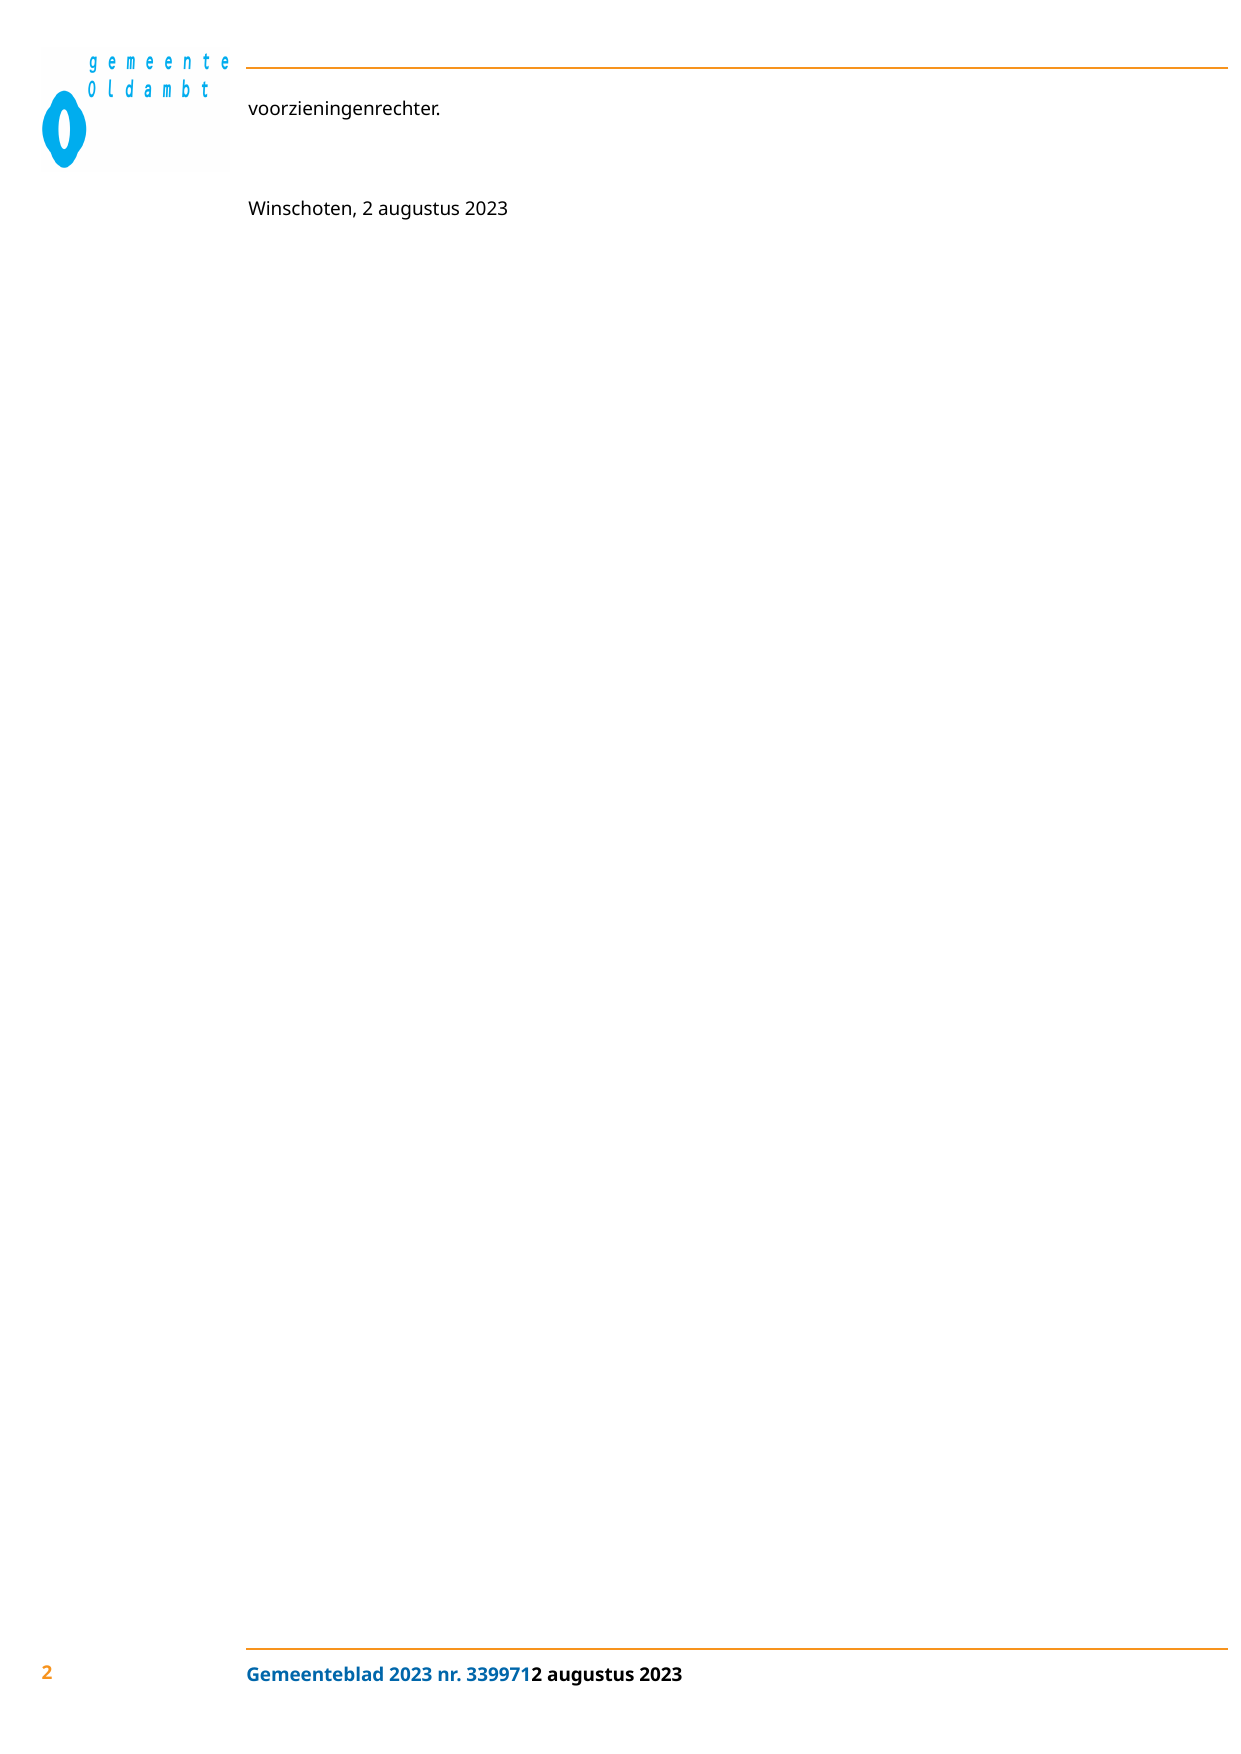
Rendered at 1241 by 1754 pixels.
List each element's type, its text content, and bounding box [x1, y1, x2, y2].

text voorzieningenrechter. [248, 95, 1152, 121]
text Winschoten, 2 augustus 2023 [248, 196, 1152, 221]
picture [41, 47, 231, 172]
